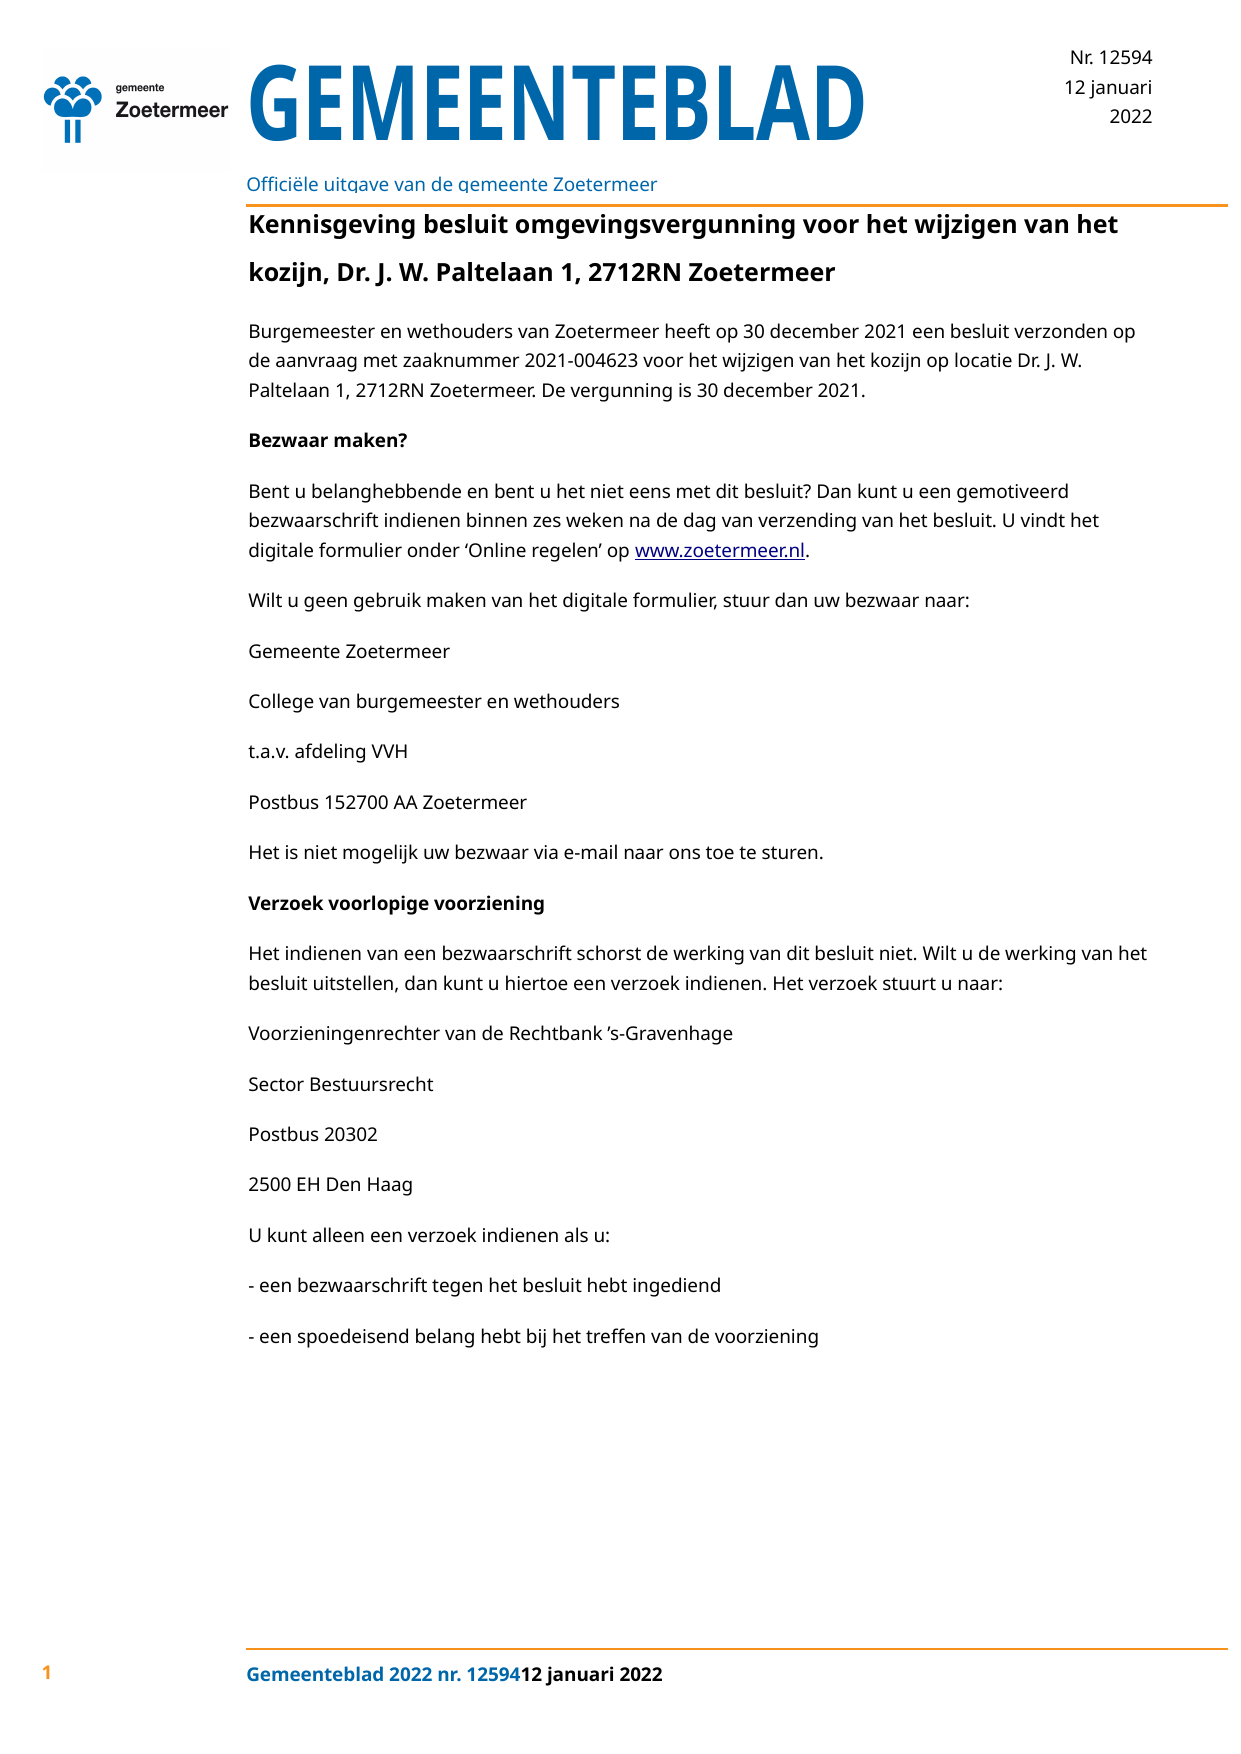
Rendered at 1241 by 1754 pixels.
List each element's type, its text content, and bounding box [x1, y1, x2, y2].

text Burgemeester en wethouders van Zoetermeer heeft op 30 december 2021 een besluit verzonden op de aanvraag met zaaknummer 2021-004623 voor het wijzigen van het kozijn op locatie Dr. J. W. Paltelaan 1, 2712RN Zoetermeer. De vergunning is 30 december 2021. [248, 318, 1152, 403]
text U kunt alleen een verzoek indienen als u: [248, 1222, 1152, 1248]
text Gemeente Zoetermeer [248, 638, 1152, 664]
text Verzoek voorlopige voorziening [248, 890, 1152, 916]
text - een spoedeisend belang hebt bij het treffen van de voorziening [248, 1323, 1152, 1349]
text - een bezwaarschrift tegen het besluit hebt ingediend [248, 1272, 1152, 1298]
text Wilt u geen gebruik maken van het digitale formulier, stuur dan uw bezwaar naar: [248, 587, 1152, 613]
text 2500 EH Den Haag [248, 1172, 1152, 1197]
text Kennisgeving besluit omgevingsvergunning voor het wijzigen van het kozijn, Dr. J. W. Paltelaan 1, 2712RN Zoetermeer [248, 207, 1152, 288]
picture [41, 47, 231, 172]
text Bezwaar maken? [248, 427, 1152, 453]
text College van burgemeester en wethouders [248, 688, 1152, 714]
text Postbus 20302 [248, 1121, 1152, 1147]
text Bent u belanghebbende en bent u het niet eens met dit besluit? Dan kunt u een gemotiveerd bezwaarschrift indienen binnen zes weken na de dag van verzending van het besluit. U vindt het digitale formulier onder ‘Online regelen’ op www.zoetermeer.nl. [248, 478, 1152, 563]
text Het is niet mogelijk uw bezwaar via e-mail naar ons toe te sturen. [248, 839, 1152, 865]
text t.a.v. afdeling VVH [248, 739, 1152, 764]
text Het indienen van een bezwaarschrift schorst de werking van dit besluit niet. Wilt u de werking van het besluit uitstellen, dan kunt u hiertoe een verzoek indienen. Het verzoek stuurt u naar: [248, 940, 1152, 996]
text Voorzieningenrechter van de Rechtbank ’s-Gravenhage [248, 1020, 1152, 1046]
text Sector Bestuursrecht [248, 1071, 1152, 1097]
text Postbus 152700 AA Zoetermeer [248, 789, 1152, 815]
